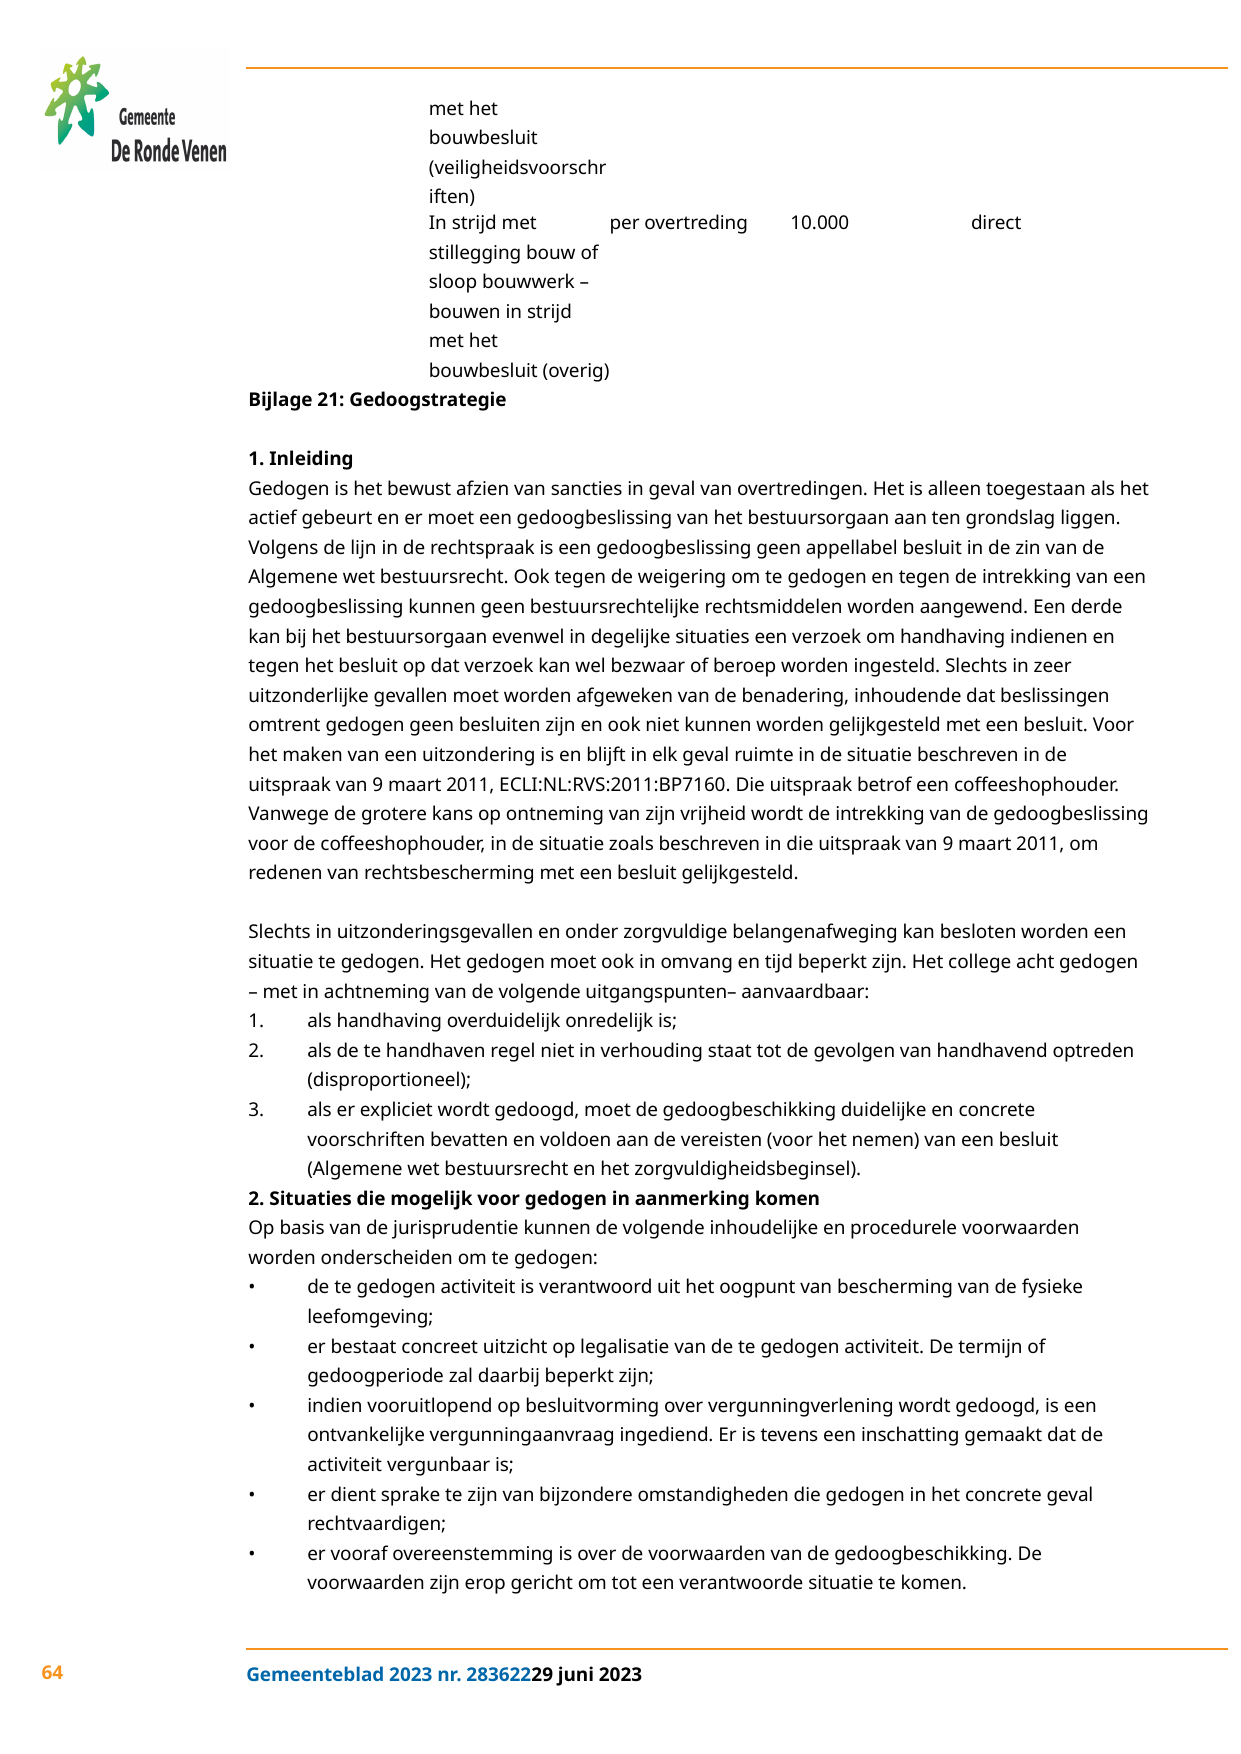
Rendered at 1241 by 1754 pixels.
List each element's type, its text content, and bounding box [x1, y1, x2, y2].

list er dient sprake te zijn van bijzondere omstandigheden die gedogen in het concrete geval rechtvaardigen; [248, 1481, 1152, 1536]
list er vooraf overeenstemming is over de voorwaarden van de gedoogbeschikking. De voorwaarden zijn erop gericht om tot een verantwoorde situatie te komen. [248, 1540, 1152, 1595]
list als er expliciet wordt gedoogd, moet de gedoogbeschikking duidelijke en concrete voorschriften bevatten en voldoen aan de vereisten (voor het nemen) van een besluit (Algemene wet bestuursrecht en het zorgvuldigheidsbeginsel). [248, 1096, 1152, 1181]
list er bestaat concreet uitzicht op legalisatie van de te gedogen activiteit. De termijn of gedoogperiode zal daarbij beperkt zijn; [248, 1333, 1152, 1388]
table_cell direct [971, 209, 1152, 383]
list als handhaving overduidelijk onredelijk is; [248, 1007, 1152, 1033]
text Bijlage 21: Gedoogstrategie [248, 386, 1152, 412]
text Op basis van de jurisprudentie kunnen de volgende inhoudelijke en procedurele voorwaarden worden onderscheiden om te gedogen: [248, 1214, 1152, 1270]
text 1. Inleiding [248, 445, 1152, 471]
text 2. Situaties die mogelijk voor gedogen in aanmerking komen [248, 1185, 1152, 1211]
list de te gedogen activiteit is verantwoord uit het oogpunt van bescherming van de fysieke leefomgeving; [248, 1274, 1152, 1329]
table_cell [248, 95, 429, 209]
table_cell per overtreding [609, 209, 790, 383]
text Slechts in uitzonderingsgevallen en onder zorgvuldige belangenafweging kan besloten worden een situatie te gedogen. Het gedogen moet ook in omvang en tijd beperkt zijn. Het college acht gedogen – met in achtneming van de volgende uitgangspunten– aanvaardbaar: [248, 919, 1152, 1003]
table_cell [609, 95, 790, 209]
table_cell [790, 95, 971, 209]
list als de te handhaven regel niet in verhouding staat tot de gevolgen van handhavend optreden (disproportioneel); [248, 1037, 1152, 1092]
table_cell [248, 209, 429, 383]
text Gedogen is het bewust afzien van sancties in geval van overtredingen. Het is alleen toegestaan als het actief gebeurt en er moet een gedoogbeslissing van het bestuursorgaan aan ten grondslag liggen. Volgens de lijn in de rechtspraak is een gedoogbeslissing geen appellabel besluit in de zin van de Algemene wet bestuursrecht. Ook tegen de weigering om te gedogen en tegen de intrekking van een gedoogbeslissing kunnen geen bestuursrechtelijke rechtsmiddelen worden aangewend. Een derde kan bij het bestuursorgaan evenwel in degelijke situaties een verzoek om handhaving indienen en tegen het besluit op dat verzoek kan wel bezwaar of beroep worden ingesteld. Slechts in zeer uitzonderlijke gevallen moet worden afgeweken van de benadering, inhoudende dat beslissingen omtrent gedogen geen besluiten zijn en ook niet kunnen worden gelijkgesteld met een besluit. Voor het maken van een uitzondering is en blijft in elk geval ruimte in de situatie beschreven in de uitspraak van 9 maart 2011, ECLI:NL:RVS:2011:BP7160. Die uitspraak betrof een coffeeshophouder. Vanwege de grotere kans op ontneming van zijn vrijheid wordt de intrekking van de gedoogbeslissing voor de coffeeshophouder, in de situatie zoals beschreven in die uitspraak van 9 maart 2011, om redenen van rechtsbescherming met een besluit gelijkgesteld. [248, 475, 1152, 885]
picture [41, 47, 231, 172]
table_cell [971, 95, 1152, 209]
table_cell met het bouwbesluit (veiligheidsvoorschriften) [429, 95, 609, 209]
table_cell 10.000 [790, 209, 971, 383]
list indien vooruitlopend op besluitvorming over vergunningverlening wordt gedoogd, is een ontvankelijke vergunningaanvraag ingediend. Er is tevens een inschatting gemaakt dat de activiteit vergunbaar is; [248, 1392, 1152, 1477]
table_cell In strijd met stillegging bouw of sloop bouwwerk – bouwen in strijd met het bouwbesluit (overig) [429, 209, 609, 383]
